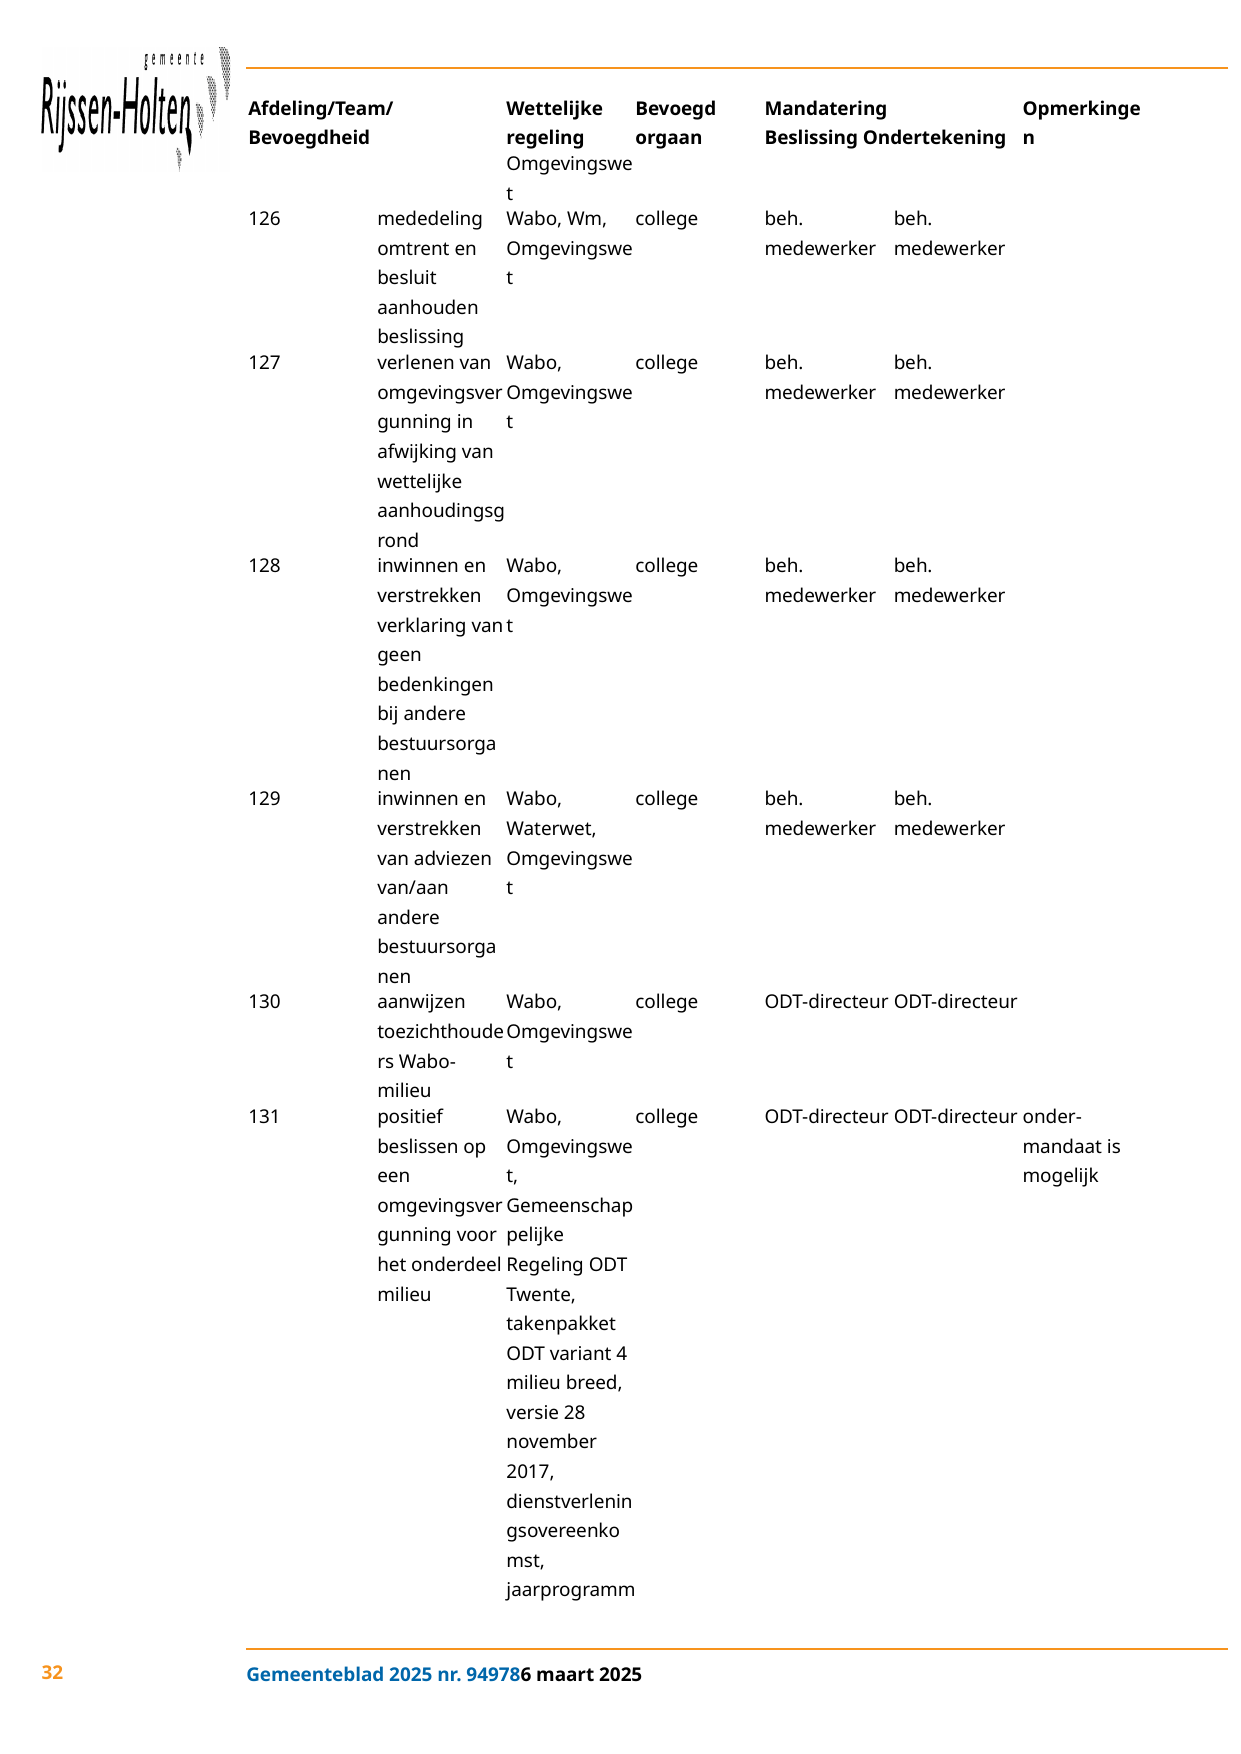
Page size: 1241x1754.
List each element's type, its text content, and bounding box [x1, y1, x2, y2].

table_cell Wabo, Omgevingswet [506, 553, 635, 786]
table_header Opmerkingen [1023, 95, 1152, 150]
table_header Wettelijke regeling [506, 95, 635, 150]
table_cell beh. medewerker [894, 786, 1022, 989]
table_cell ODT-directeur [764, 989, 893, 1103]
table_cell inwinnen en verstrekken van adviezen van/aan andere bestuursorganen [377, 786, 506, 989]
table_cell ODT-directeur [894, 989, 1022, 1103]
table_cell [1023, 553, 1152, 786]
table_cell 130 [248, 989, 377, 1103]
table_header Afdeling/Team/Bevoegdheid [248, 95, 506, 150]
table_cell [1023, 205, 1152, 349]
table_cell mededeling omtrent en besluit aanhouden beslissing [377, 205, 506, 349]
table_cell [1023, 150, 1152, 205]
table_cell [1023, 350, 1152, 553]
table_cell 126 [248, 205, 377, 349]
table_cell Wabo, Waterwet, Omgevingswet [506, 786, 635, 989]
table_cell beh. medewerker [764, 350, 893, 553]
table_cell beh. medewerker [894, 553, 1022, 786]
picture [41, 47, 231, 172]
table_header Bevoegd orgaan [635, 95, 764, 150]
table_cell 127 [248, 350, 377, 553]
table_cell college [635, 786, 764, 989]
table_cell Omgevingswet [506, 150, 635, 205]
table_cell aanwijzen toezichthouders Wabo-milieu [377, 989, 506, 1103]
table_cell college [635, 1103, 764, 1602]
table_cell college [635, 989, 764, 1103]
table_cell Wabo, Wm, Omgevingswet [506, 205, 635, 349]
table_cell [894, 150, 1022, 205]
table_cell Wabo, Omgevingswet [506, 989, 635, 1103]
table_cell beh. medewerker [764, 205, 893, 349]
table_cell beh. medewerker [894, 205, 1022, 349]
table_cell beh. medewerker [764, 553, 893, 786]
table_cell [764, 150, 893, 205]
table_cell Wabo, Omgevingswet [506, 350, 635, 553]
table_cell ODT-directeur [764, 1103, 893, 1602]
table_cell 128 [248, 553, 377, 786]
table_cell [1023, 989, 1152, 1103]
table_cell college [635, 205, 764, 349]
table_cell positief beslissen op een omgevingsvergunning voor het onderdeel milieu [377, 1103, 506, 1602]
table_cell onder-mandaat is mogelijk [1023, 1103, 1152, 1602]
table_cell verlenen van omgevingsvergunning in afwijking van wettelijke aanhoudingsgrond [377, 350, 506, 553]
table_cell college [635, 350, 764, 553]
table_cell [1023, 786, 1152, 989]
table_header Mandatering Beslissing Ondertekening [764, 95, 1022, 150]
table_cell beh. medewerker [894, 350, 1022, 553]
table_cell [635, 150, 764, 205]
table_cell [377, 150, 506, 205]
table_cell 131 [248, 1103, 377, 1602]
table_cell Wabo, Omgevingswet, Gemeenschappelijke Regeling ODT Twente, takenpakket ODT variant 4 milieu breed, versie 28 november 2017, dienstverleningsovereenkomst, jaarprogramm [506, 1103, 635, 1602]
table_cell college [635, 553, 764, 786]
table_cell inwinnen en verstrekken verklaring van geen bedenkingen bij andere bestuursorganen [377, 553, 506, 786]
table_cell beh. medewerker [764, 786, 893, 989]
table_cell [248, 150, 377, 205]
table_cell 129 [248, 786, 377, 989]
table_cell ODT-directeur [894, 1103, 1022, 1602]
